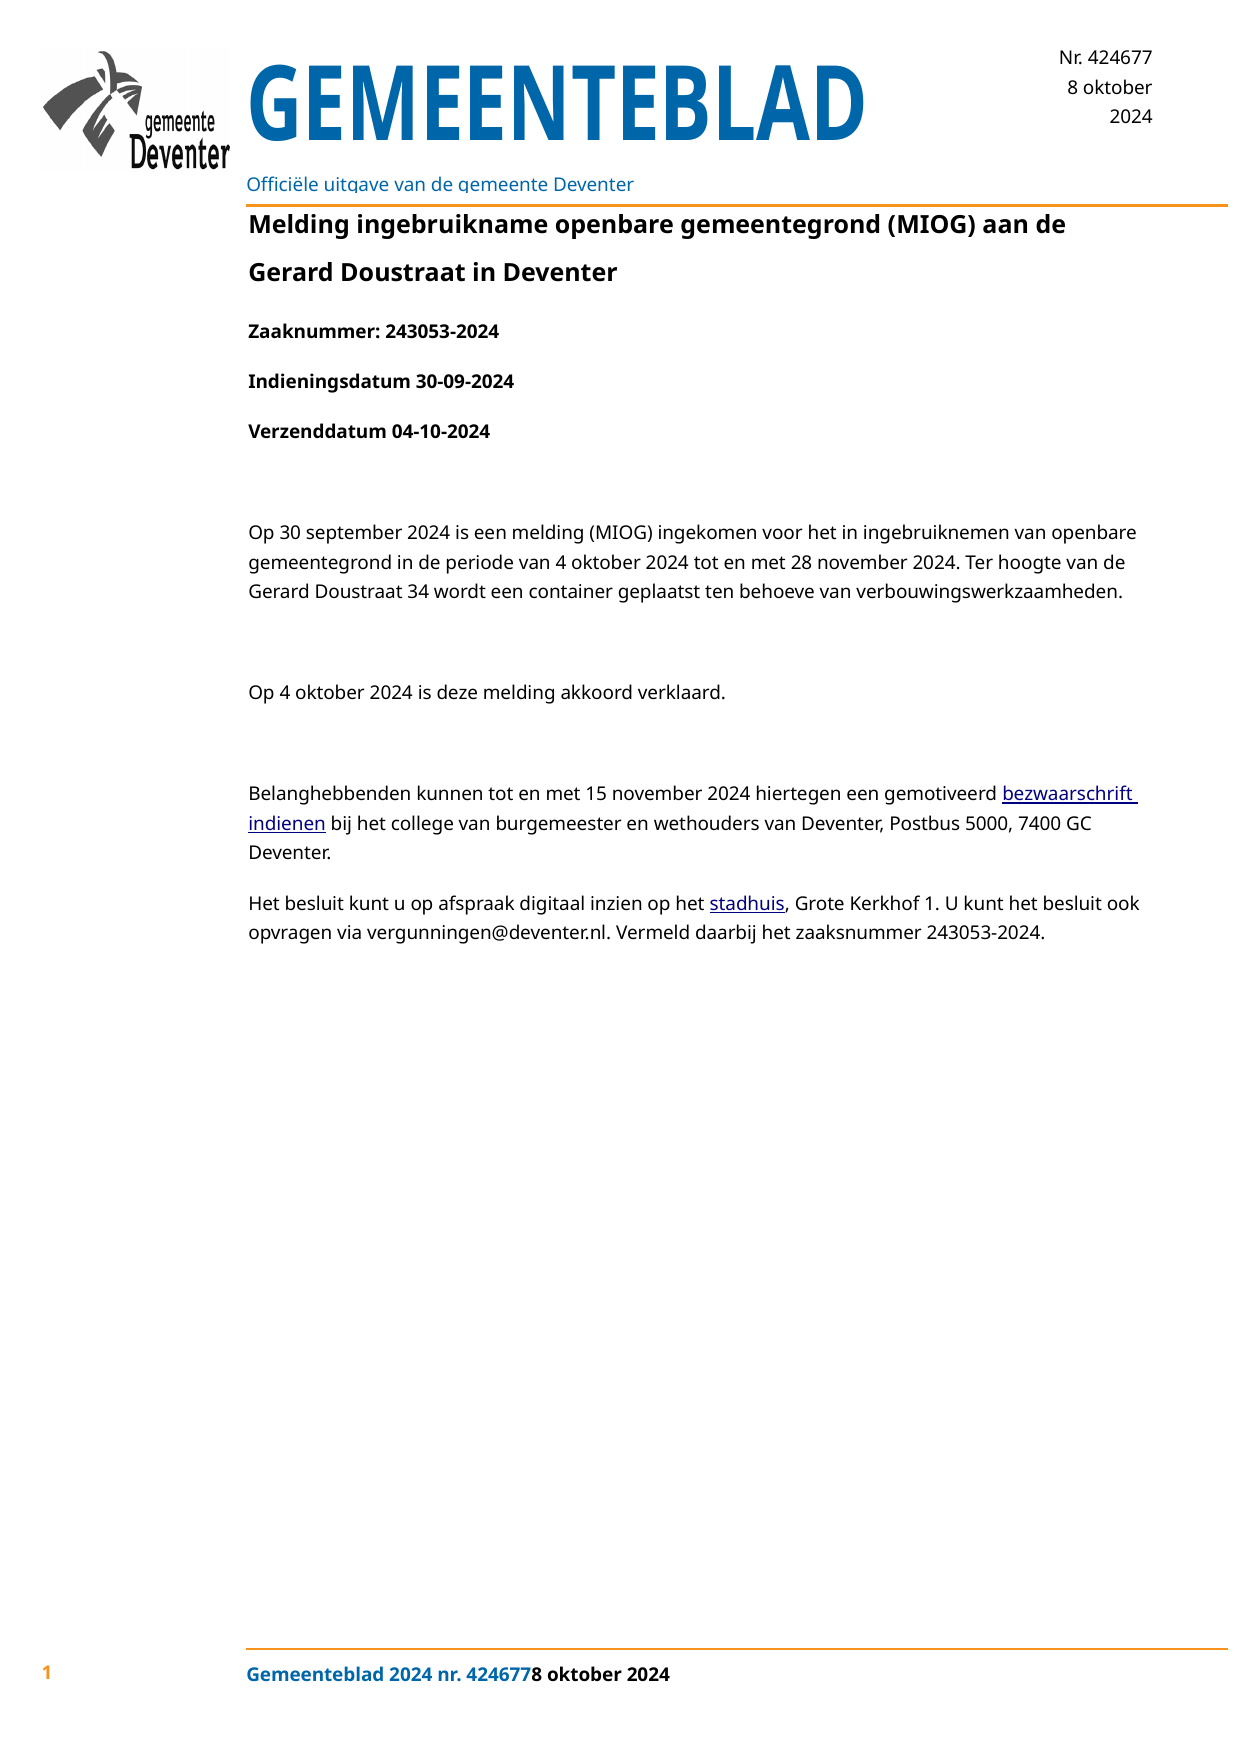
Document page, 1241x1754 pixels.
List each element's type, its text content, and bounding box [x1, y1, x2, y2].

text Indieningsdatum 30-09-2024 [248, 368, 1152, 394]
text Op 30 september 2024 is een melding (MIOG) ingekomen voor het in ingebruiknemen van openbare gemeentegrond in de periode van 4 oktober 2024 tot en met 28 november 2024. Ter hoogte van de Gerard Doustraat 34 wordt een container geplaatst ten behoeve van verbouwingswerkzaamheden. [248, 519, 1152, 604]
text Belanghebbenden kunnen tot en met 15 november 2024 hiertegen een gemotiveerd bezwaarschrift indienen bij het college van burgemeester en wethouders van Deventer, Postbus 5000, 7400 GC Deventer. [248, 780, 1152, 865]
text Melding ingebruikname openbare gemeentegrond (MIOG) aan de Gerard Doustraat in Deventer [248, 207, 1152, 288]
text Zaaknummer: 243053-2024 [248, 318, 1152, 344]
text Op 4 oktober 2024 is deze melding akkoord verklaard. [248, 679, 1152, 705]
text Verzenddatum 04-10-2024 [248, 419, 1152, 444]
picture [41, 47, 231, 172]
text Het besluit kunt u op afspraak digitaal inzien op het stadhuis, Grote Kerkhof 1. U kunt het besluit ook opvragen via vergunningen@deventer.nl. Vermeld daarbij het zaaksnummer 243053-2024. [248, 890, 1152, 945]
